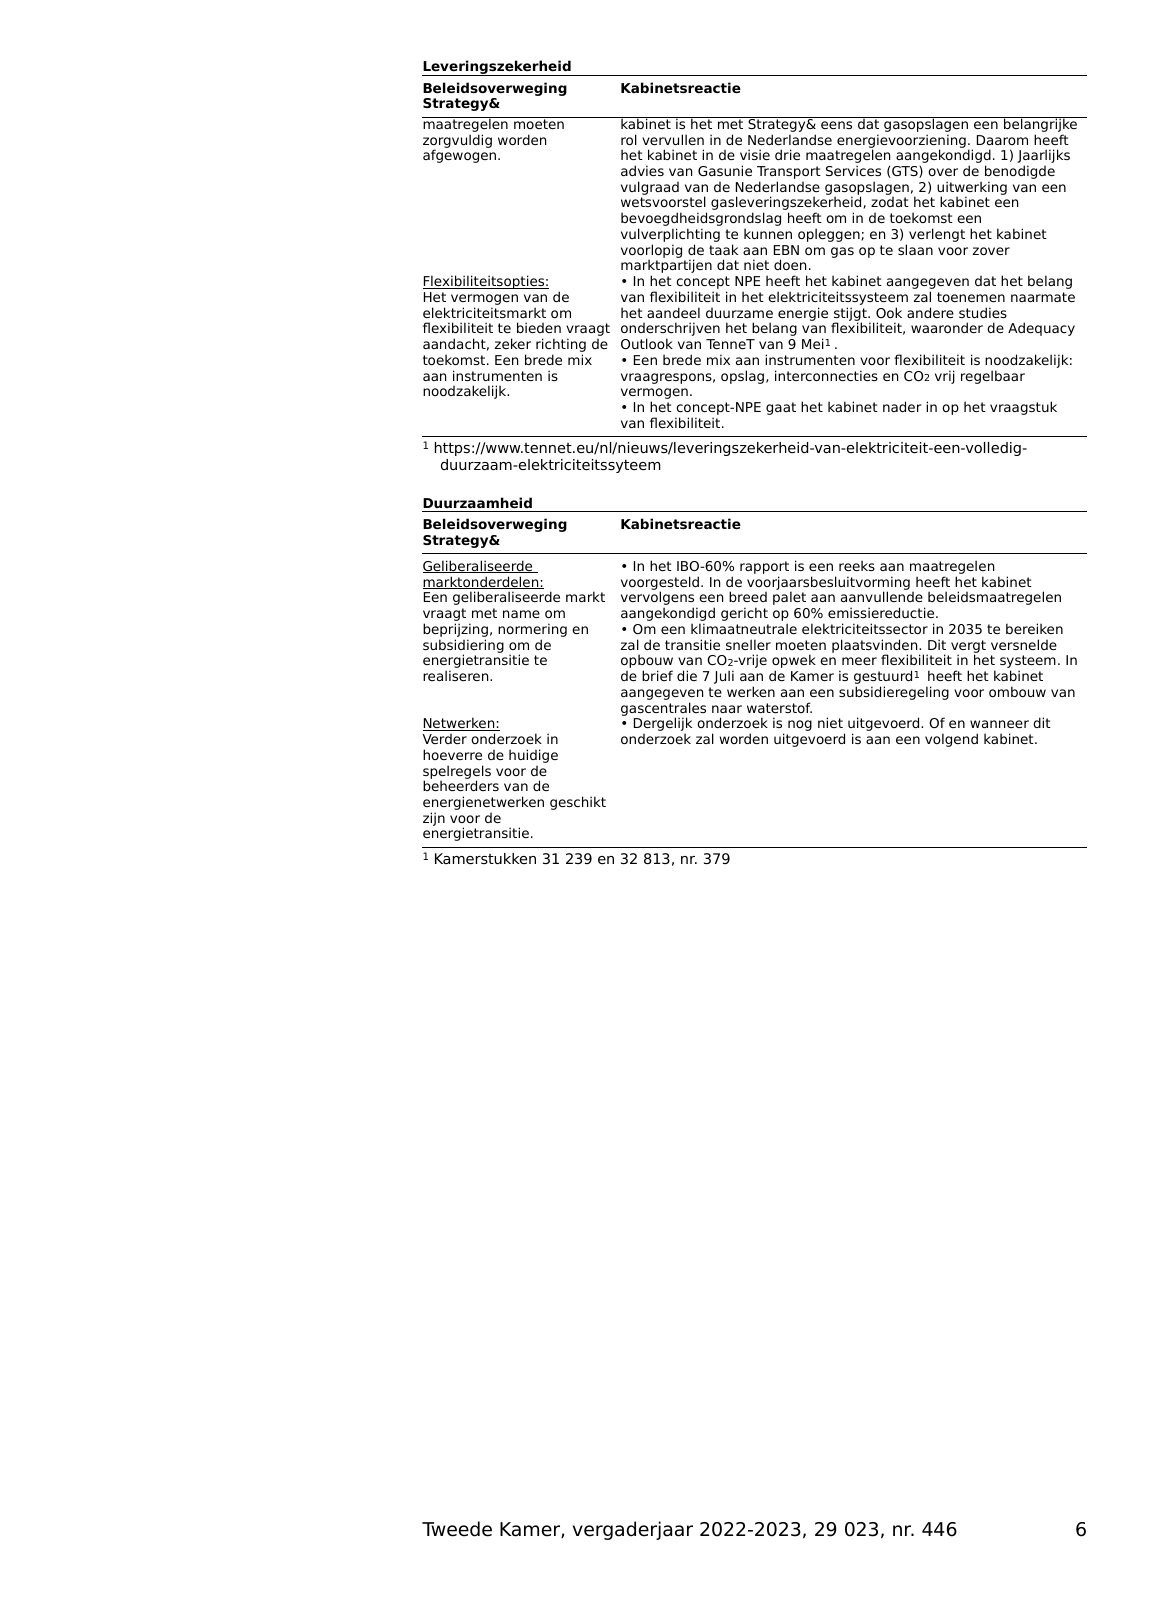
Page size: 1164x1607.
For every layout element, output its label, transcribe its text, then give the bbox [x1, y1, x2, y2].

table_cell Flexibiliteitsopties: Het vermogen van de elektriciteitsmarkt om flexibiliteit te bieden vraagt aandacht, zeker richting de toekomst. Een brede mix aan instrumenten is noodzakelijk. [422, 274, 614, 436]
table_cell Netwerken: Verder onderzoek in hoeverre de huidige spelregels voor de beheerders van de energienetwerken geschikt zijn voor de energietransitie. [422, 716, 614, 847]
table_cell 1 https://www.tennet.eu/nl/nieuws/leveringszekerheid-van-elektriciteit-een-volledig-duurzaam-elektriciteitssyteem [422, 437, 1087, 474]
table_cell Beleidsoverweging Strategy& [422, 512, 614, 553]
table_cell • In het concept NPE heeft het kabinet aangegeven dat het belang van flexibiliteit in het elektriciteitssysteem zal toenemen naarmate het aandeel duurzame energie stijgt. Ook andere studies onderschrijven het belang van flexibiliteit, waaronder de Adequacy Outlook van TenneT van 9 Mei1. • Een brede mix aan instrumenten voor flexibiliteit is noodzakelijk: vraagrespons, opslag, interconnecties en CO2 vrij regelbaar vermogen. • In het concept-NPE gaat het kabinet nader in op het vraagstuk van flexibiliteit. [614, 274, 1087, 436]
table_header Leveringszekerheid [422, 59, 1087, 75]
table_cell Geliberaliseerde marktonderdelen: Een geliberaliseerde markt vraagt met name om beprijzing, normering en subsidiering om de energietransitie te realiseren. [422, 554, 614, 716]
table_cell Beleidsoverweging Strategy& [422, 76, 614, 117]
table_cell kabinet is het met Strategy& eens dat gasopslagen een belangrijke rol vervullen in de Nederlandse energievoorziening. Daarom heeft het kabinet in de visie drie maatregelen aangekondigd. 1) Jaarlijks advies van Gasunie Transport Services (GTS) over de benodigde vulgraad van de Nederlandse gasopslagen, 2) uitwerking van een wetsvoorstel gasleveringszekerheid, zodat het kabinet een bevoegdheidsgrondslag heeft om in de toekomst een vulverplichting te kunnen opleggen; en 3) verlengt het kabinet voorlopig de taak aan EBN om gas op te slaan voor zover marktpartijen dat niet doen. [614, 118, 1087, 274]
table_cell • Dergelijk onderzoek is nog niet uitgevoerd. Of en wanneer dit onderzoek zal worden uitgevoerd is aan een volgend kabinet. [614, 716, 1087, 847]
table_cell Kabinetsreactie [614, 76, 1087, 117]
table_cell Kabinetsreactie [614, 512, 1087, 553]
table_header Duurzaamheid [422, 496, 1087, 511]
table_cell 1 Kamerstukken 31 239 en 32 813, nr. 379 [422, 848, 1087, 867]
table_cell • In het IBO-60% rapport is een reeks aan maatregelen voorgesteld. In de voorjaarsbesluitvorming heeft het kabinet vervolgens een breed palet aan aanvullende beleidsmaatregelen aangekondigd gericht op 60% emissiereductie. • Om een klimaatneutrale elektriciteitssector in 2035 te bereiken zal de transitie sneller moeten plaatsvinden. Dit vergt versnelde opbouw van CO2-vrije opwek en meer flexibiliteit in het systeem. In de brief die 7 Juli aan de Kamer is gestuurd1 heeft het kabinet aangegeven te werken aan een subsidieregeling voor ombouw van gascentrales naar waterstof. [614, 554, 1087, 716]
table_cell maatregelen moeten zorgvuldig worden afgewogen. [422, 118, 614, 274]
